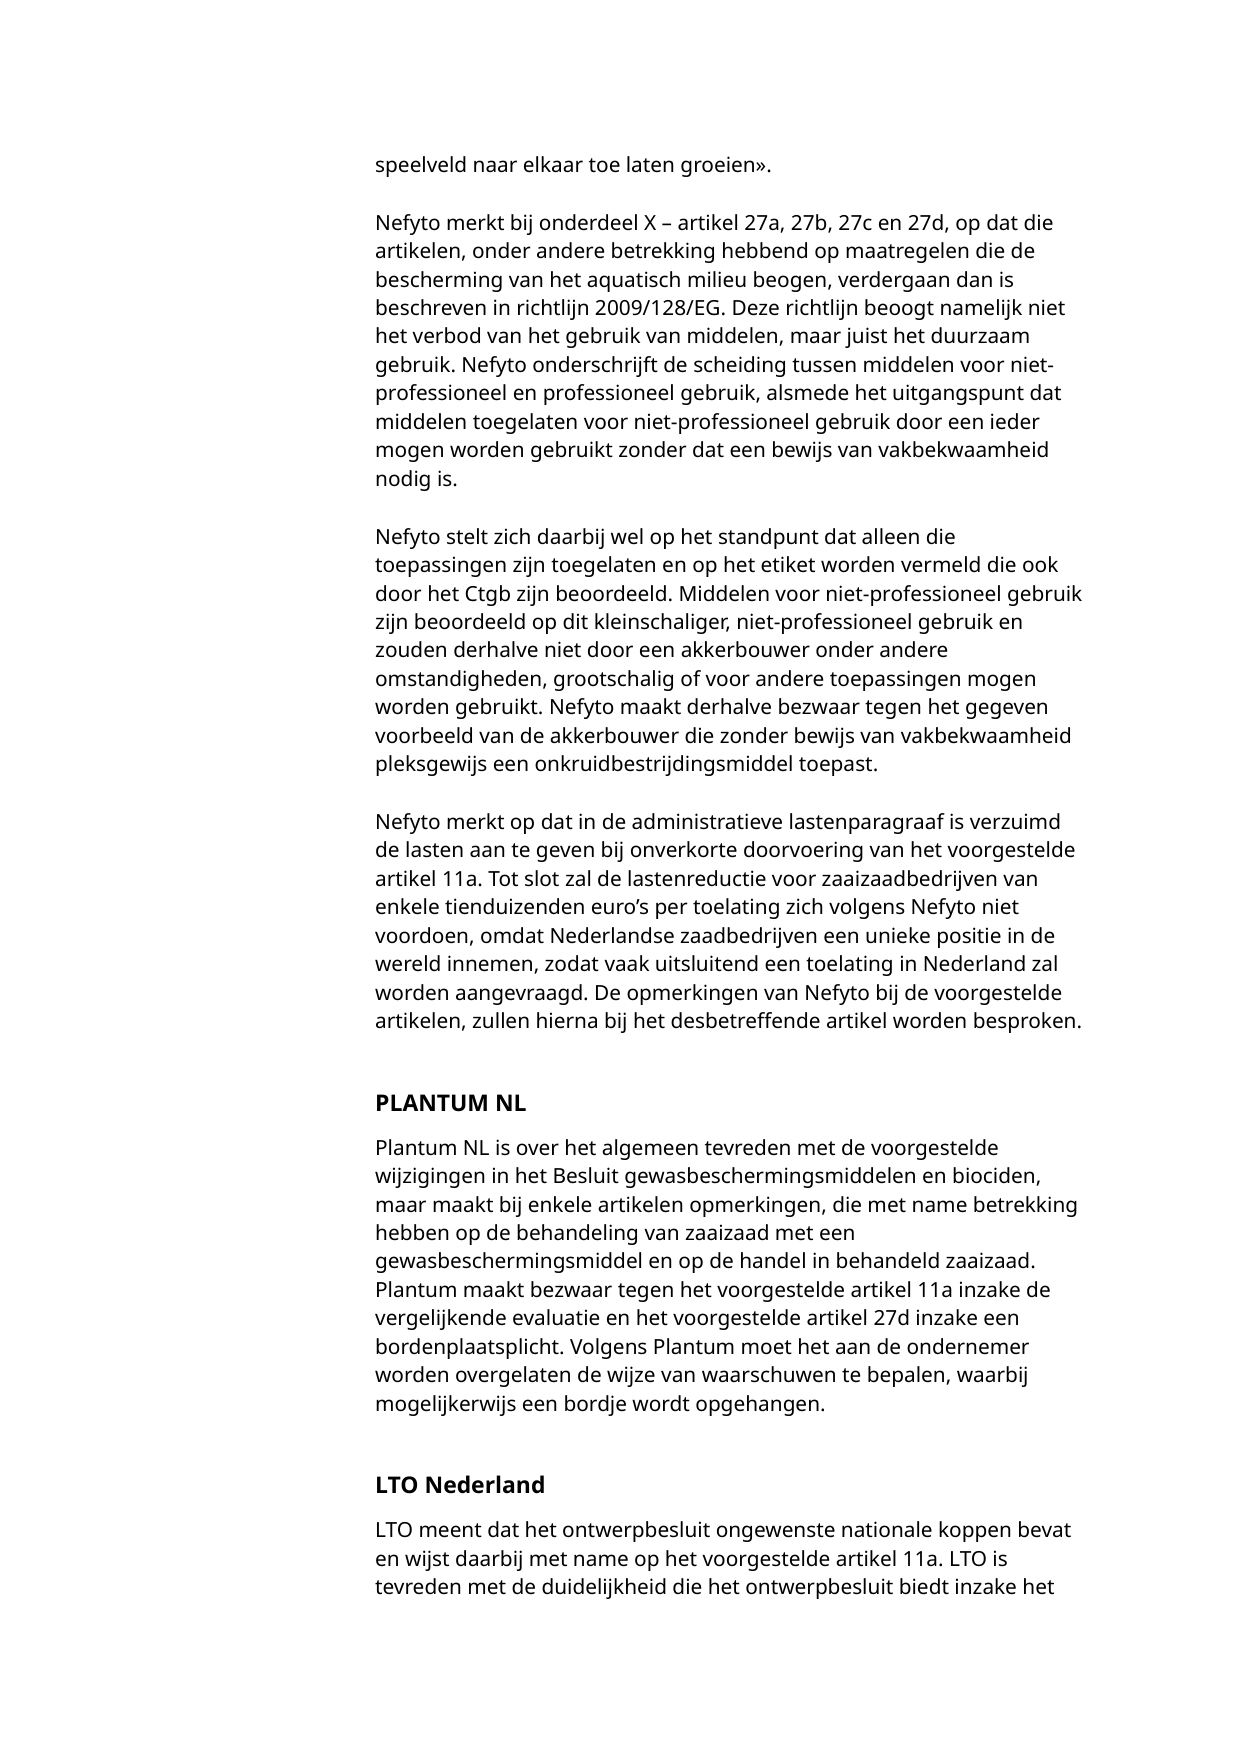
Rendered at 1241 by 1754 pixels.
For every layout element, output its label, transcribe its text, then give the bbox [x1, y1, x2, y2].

text Nefyto merkt op dat in de administratieve lastenparagraaf is verzuimd de lasten aan te geven bij onverkorte doorvoering van het voorgestelde artikel 11a. Tot slot zal de lastenreductie voor zaaizaadbedrijven van enkele tienduizenden euro’s per toelating zich volgens Nefyto niet voordoen, omdat Nederlandse zaadbedrijven een unieke positie in de wereld innemen, zodat vaak uitsluitend een toelating in Nederland zal worden aangevraagd. De opmerkingen van Nefyto bij de voorgestelde artikelen, zullen hierna bij het desbetreffende artikel worden besproken. [375, 807, 1090, 1035]
text speelveld naar elkaar toe laten groeien». [375, 150, 1090, 178]
subtitle LTO Nederland [375, 1469, 1090, 1501]
text LTO meent dat het ontwerpbesluit ongewenste nationale koppen bevat en wijst daarbij met name op het voorgestelde artikel 11a. LTO is tevreden met de duidelijkheid die het ontwerpbesluit biedt inzake het [375, 1516, 1090, 1601]
text Nefyto merkt bij onderdeel X – artikel 27a, 27b, 27c en 27d, op dat die artikelen, onder andere betrekking hebbend op maatregelen die de bescherming van het aquatisch milieu beogen, verdergaan dan is beschreven in richtlijn 2009/128/EG. Deze richtlijn beoogt namelijk niet het verbod van het gebruik van middelen, maar juist het duurzaam gebruik. Nefyto onderschrijft de scheiding tussen middelen voor niet-professioneel en professioneel gebruik, alsmede het uitgangspunt dat middelen toegelaten voor niet-professioneel gebruik door een ieder mogen worden gebruikt zonder dat een bewijs van vakbekwaamheid nodig is. [375, 208, 1090, 492]
text Nefyto stelt zich daarbij wel op het standpunt dat alleen die toepassingen zijn toegelaten en op het etiket worden vermeld die ook door het Ctgb zijn beoordeeld. Middelen voor niet-professioneel gebruik zijn beoordeeld op dit kleinschaliger, niet-professioneel gebruik en zouden derhalve niet door een akkerbouwer onder andere omstandigheden, grootschalig of voor andere toepassingen mogen worden gebruikt. Nefyto maakt derhalve bezwaar tegen het gegeven voorbeeld van de akkerbouwer die zonder bewijs van vakbekwaamheid pleksgewijs een onkruidbestrijdingsmiddel toepast. [375, 522, 1090, 778]
subtitle PLANTUM NL [375, 1087, 1090, 1118]
text Plantum NL is over het algemeen tevreden met de voorgestelde wijzigingen in het Besluit gewasbeschermingsmiddelen en biociden, maar maakt bij enkele artikelen opmerkingen, die met name betrekking hebben op de behandeling van zaaizaad met een gewasbeschermingsmiddel en op de handel in behandeld zaaizaad. Plantum maakt bezwaar tegen het voorgestelde artikel 11a inzake de vergelijkende evaluatie en het voorgestelde artikel 27d inzake een bordenplaatsplicht. Volgens Plantum moet het aan de ondernemer worden overgelaten de wijze van waarschuwen te bepalen, waarbij mogelijkerwijs een bordje wordt opgehangen. [375, 1133, 1090, 1417]
